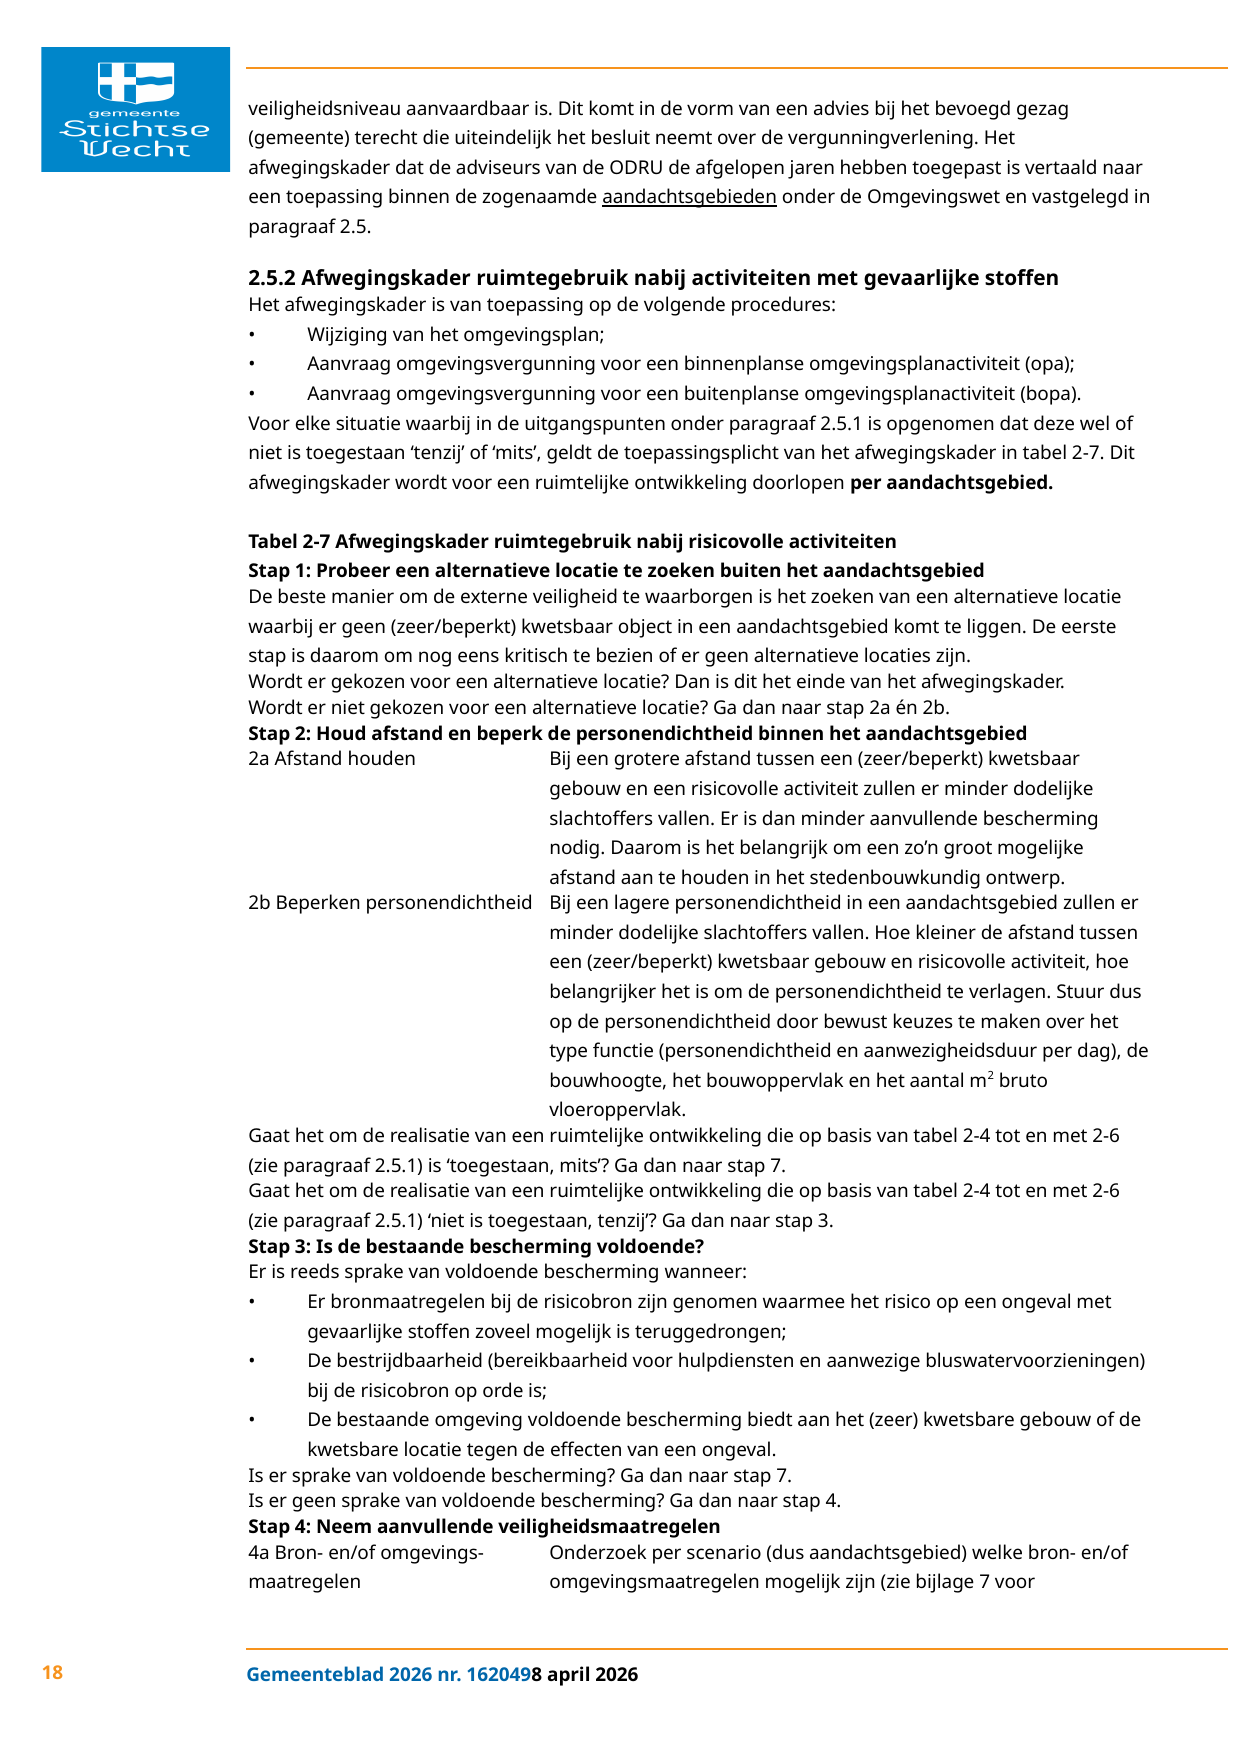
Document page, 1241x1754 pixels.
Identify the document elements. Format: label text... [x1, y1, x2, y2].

list Aanvraag omgevingsvergunning voor een binnenplanse omgevingsplanactiviteit (opa); [248, 351, 1152, 376]
table_cell De beste manier om de externe veiligheid te waarborgen is het zoeken van een alternatieve locatie waarbij er geen (zeer/beperkt) kwetsbaar object in een aandachtsgebied komt te liggen. De eerste stap is daarom om nog eens kritisch te bezien of er geen alternatieve locaties zijn. [248, 584, 1152, 668]
table_cell Wordt er niet gekozen voor een alternatieve locatie? Ga dan naar stap 2a én 2b. [248, 694, 1152, 720]
table_cell Bij een grotere afstand tussen een (zeer/beperkt) kwetsbaar gebouw en een risicovolle activiteit zullen er minder dodelijke slachtoffers vallen. Er is dan minder aanvullende bescherming nodig. Daarom is het belangrijk om een zo’n groot mogelijke afstand aan te houden in het stedenbouwkundig ontwerp. [549, 746, 1152, 889]
table_cell 2a Afstand houden [248, 746, 549, 889]
text 2.5.2 Afwegingskader ruimtegebruik nabij activiteiten met gevaarlijke stoffen [248, 263, 1152, 291]
table_cell Gaat het om de realisatie van een ruimtelijke ontwikkeling die op basis van tabel 2-4 tot en met 2-6 (zie paragraaf 2.5.1) is ‘toegestaan, mits’? Ga dan naar stap 7. [248, 1123, 1152, 1178]
table_cell Is er geen sprake van voldoende bescherming? Ga dan naar stap 4. [248, 1488, 1152, 1513]
picture [99, 63, 135, 101]
table_cell Onderzoek per scenario (dus aandachtsgebied) welke bron- en/of omgevingsmaatregelen mogelijk zijn (zie bijlage 7 voor [549, 1539, 1152, 1594]
list Aanvraag omgevingsvergunning voor een buitenplanse omgevingsplanactiviteit (bopa). [248, 380, 1152, 406]
table_cell Stap 3: Is de bestaande bescherming voldoende? [248, 1233, 1152, 1259]
table_cell Stap 4: Neem aanvullende veiligheidsmaatregelen [248, 1514, 1152, 1539]
text Voor elke situatie waarbij in de uitgangspunten onder paragraaf 2.5.1 is opgenomen dat deze wel of niet is toegestaan ‘tenzij’ of ‘mits’, geldt de toepassingsplicht van het afwegingskader in tabel 2-7. Dit afwegingskader wordt voor een ruimtelijke ontwikkeling doorlopen per aandachtsgebied. [248, 410, 1152, 494]
table_header Stap 1: Probeer een alternatieve locatie te zoeken buiten het aandachtsgebied [248, 558, 1152, 583]
table_cell Er is reeds sprake van voldoende bescherming wanneer: Er bronmaatregelen bij de risicobron zijn genomen waarmee het risico op een ongeval met gevaarlijke stoffen zoveel mogelijk is teruggedrongen; De bestrijdbaarheid (bereikbaarheid voor hulpdiensten en aanwezige bluswatervoorzieningen) bij de risicobron op orde is; De bestaande omgeving voldoende bescherming biedt aan het (zeer) kwetsbare gebouw of de kwetsbare locatie tegen de effecten van een ongeval. [248, 1259, 1152, 1462]
table_cell Gaat het om de realisatie van een ruimtelijke ontwikkeling die op basis van tabel 2-4 tot en met 2-6 (zie paragraaf 2.5.1) ‘niet is toegestaan, tenzij’? Ga dan naar stap 3. [248, 1178, 1152, 1233]
list Wijziging van het omgevingsplan; [248, 321, 1152, 347]
table_cell 4a Bron- en/of omgevings-maatregelen [248, 1539, 549, 1594]
table_cell Stap 2: Houd afstand en beperk de personendichtheid binnen het aandachtsgebied [248, 720, 1152, 746]
table_cell Is er sprake van voldoende bescherming? Ga dan naar stap 7. [248, 1462, 1152, 1488]
picture [137, 63, 174, 103]
text Het afwegingskader is van toepassing op de volgende procedures: [248, 291, 1152, 317]
table_cell Bij een lagere personendichtheid in een aandachtsgebied zullen er minder dodelijke slachtoffers vallen. Hoe kleiner de afstand tussen een (zeer/beperkt) kwetsbaar gebouw en risicovolle activiteit, hoe belangrijker het is om de personendichtheid te verlagen. Stuur dus op de personendichtheid door bewust keuzes te maken over het type functie (personendichtheid en aanwezigheidsduur per dag), de bouwhoogte, het bouwoppervlak en het aantal m2 bruto vloeroppervlak. [549, 890, 1152, 1122]
table_header veiligheidsniveau aanvaardbaar is. Dit komt in de vorm van een advies bij het bevoegd gezag (gemeente) terecht die uiteindelijk het besluit neemt over de vergunningverlening. Het afwegingskader dat de adviseurs van de ODRU de afgelopen jaren hebben toegepast is vertaald naar een toepassing binnen de zogenaamde aandachtsgebieden onder de Omgevingswet en vastgelegd in paragraaf 2.5. [248, 95, 1152, 239]
text Tabel 2-7 Afwegingskader ruimtegebruik nabij risicovolle activiteiten [248, 528, 1152, 554]
table_cell 2b Beperken personendichtheid [248, 890, 549, 1122]
table_cell Wordt er gekozen voor een alternatieve locatie? Dan is dit het einde van het afwegingskader. [248, 668, 1152, 694]
